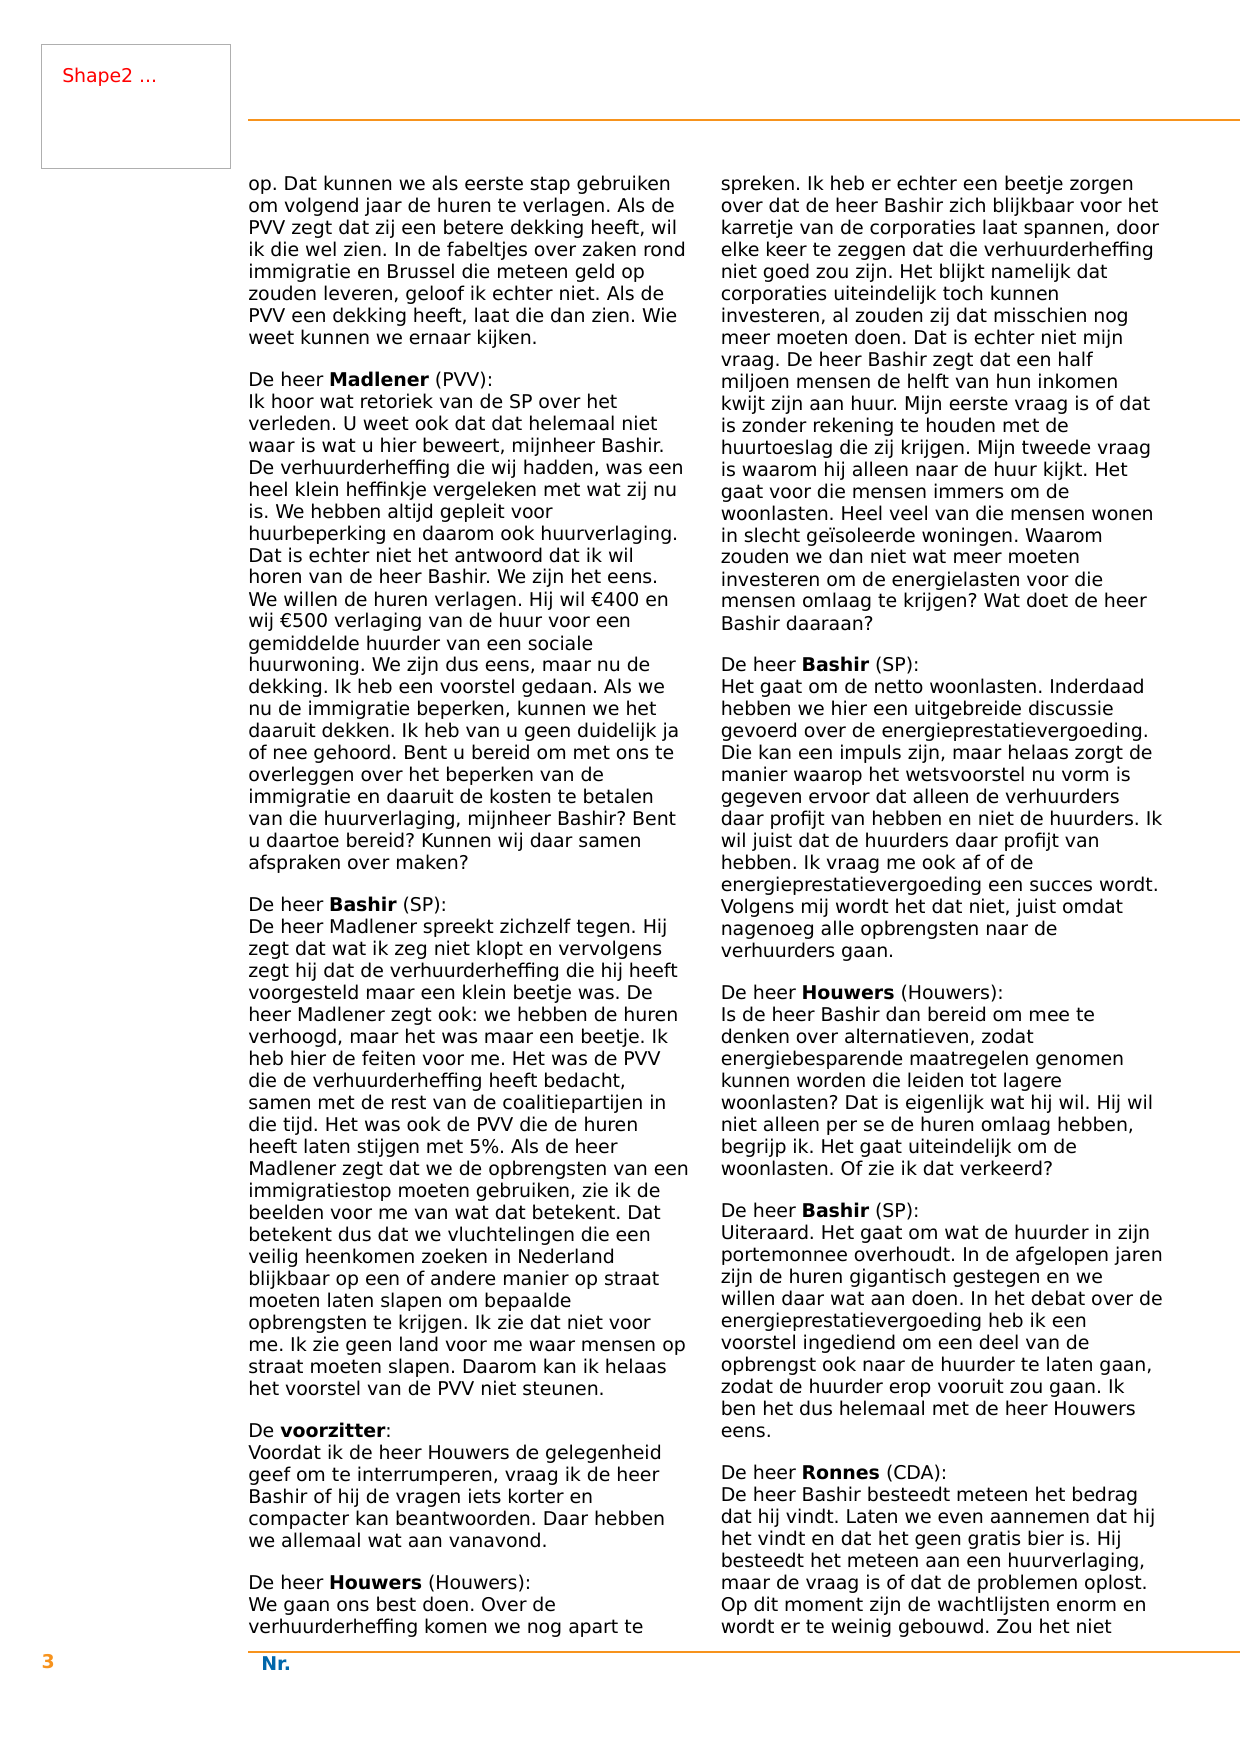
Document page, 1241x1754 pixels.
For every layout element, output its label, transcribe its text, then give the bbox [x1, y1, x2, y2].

text We gaan ons best doen. Over de verhuurderheffing komen we nog apart te [248, 1593, 691, 1637]
text De heer Ronnes (CDA): [721, 1462, 1163, 1484]
text Ik hoor wat retoriek van de SP over het verleden. U weet ook dat dat helemaal niet waar is wat u hier beweert, mijnheer Bashir. De verhuurderheffing die wij hadden, was een heel klein heffinkje vergeleken met wat zij nu is. We hebben altijd gepleit voor huurbeperking en daarom ook huurverlaging. Dat is echter niet het antwoord dat ik wil horen van de heer Bashir. We zijn het eens. We willen de huren verlagen. Hij wil €400 en wij €500 verlaging van de huur voor een gemiddelde huurder van een sociale huurwoning. We zijn dus eens, maar nu de dekking. Ik heb een voorstel gedaan. Als we nu de immigratie beperken, kunnen we het daaruit dekken. Ik heb van u geen duidelijk ja of nee gehoord. Bent u bereid om met ons te overleggen over het beperken van de immigratie en daaruit de kosten te betalen van die huurverlaging, mijnheer Bashir? Bent u daartoe bereid? Kunnen wij daar samen afspraken over maken? [248, 391, 691, 874]
text De heer Houwers (Houwers): [248, 1572, 691, 1593]
text Is de heer Bashir dan bereid om mee te denken over alternatieven, zodat energiebesparende maatregelen genomen kunnen worden die leiden tot lagere woonlasten? Dat is eigenlijk wat hij wil. Hij wil niet alleen per se de huren omlaag hebben, begrijp ik. Het gaat uiteindelijk om de woonlasten. Of zie ik dat verkeerd? [721, 1004, 1163, 1180]
text De heer Bashir (SP): [248, 894, 691, 916]
text Het gaat om de netto woonlasten. Inderdaad hebben we hier een uitgebreide discussie gevoerd over de energieprestatievergoeding. Die kan een impuls zijn, maar helaas zorgt de manier waarop het wetsvoorstel nu vorm is gegeven ervoor dat alleen de verhuurders daar profijt van hebben en niet de huurders. Ik wil juist dat de huurders daar profijt van hebben. Ik vraag me ook af of de energieprestatievergoeding een succes wordt. Volgens mij wordt het dat niet, juist omdat nagenoeg alle opbrengsten naar de verhuurders gaan. [721, 676, 1163, 962]
text De heer Houwers (Houwers): [721, 982, 1163, 1004]
text Voordat ik de heer Houwers de gelegenheid geef om te interrumperen, vraag ik de heer Bashir of hij de vragen iets korter en compacter kan beantwoorden. Daar hebben we allemaal wat aan vanavond. [248, 1442, 691, 1552]
text De heer Bashir (SP): [721, 654, 1163, 676]
text De heer Bashir (SP): [721, 1200, 1163, 1222]
text De heer Madlener (PVV): [248, 369, 691, 391]
text De heer Bashir besteedt meteen het bedrag dat hij vindt. Laten we even aannemen dat hij het vindt en dat het geen gratis bier is. Hij besteedt het meteen aan een huurverlaging, maar de vraag is of dat de problemen oplost. Op dit moment zijn de wachtlijsten enorm en wordt er te weinig gebouwd. Zou het niet [721, 1484, 1163, 1637]
text De heer Madlener spreekt zichzelf tegen. Hij zegt dat wat ik zeg niet klopt en vervolgens zegt hij dat de verhuurderheffing die hij heeft voorgesteld maar een klein beetje was. De heer Madlener zegt ook: we hebben de huren verhoogd, maar het was maar een beetje. Ik heb hier de feiten voor me. Het was de PVV die de verhuurderheffing heeft bedacht, samen met de rest van de coalitiepartijen in die tijd. Het was ook de PVV die de huren heeft laten stijgen met 5%. Als de heer Madlener zegt dat we de opbrengsten van een immigratiestop moeten gebruiken, zie ik de beelden voor me van wat dat betekent. Dat betekent dus dat we vluchtelingen die een veilig heenkomen zoeken in Nederland blijkbaar op een of andere manier op straat moeten laten slapen om bepaalde opbrengsten te krijgen. Ik zie dat niet voor me. Ik zie geen land voor me waar mensen op straat moeten slapen. Daarom kan ik helaas het voorstel van de PVV niet steunen. [248, 916, 691, 1400]
text spreken. Ik heb er echter een beetje zorgen over dat de heer Bashir zich blijkbaar voor het karretje van de corporaties laat spannen, door elke keer te zeggen dat die verhuurderheffing niet goed zou zijn. Het blijkt namelijk dat corporaties uiteindelijk toch kunnen investeren, al zouden zij dat misschien nog meer moeten doen. Dat is echter niet mijn vraag. De heer Bashir zegt dat een half miljoen mensen de helft van hun inkomen kwijt zijn aan huur. Mijn eerste vraag is of dat is zonder rekening te houden met de huurtoeslag die zij krijgen. Mijn tweede vraag is waarom hij alleen naar de huur kijkt. Het gaat voor die mensen immers om de woonlasten. Heel veel van die mensen wonen in slecht geïsoleerde woningen. Waarom zouden we dan niet wat meer moeten investeren om de energielasten voor die mensen omlaag te krijgen? Wat doet de heer Bashir daaraan? [721, 173, 1163, 634]
text op. Dat kunnen we als eerste stap gebruiken om volgend jaar de huren te verlagen. Als de PVV zegt dat zij een betere dekking heeft, wil ik die wel zien. In de fabeltjes over zaken rond immigratie en Brussel die meteen geld op zouden leveren, geloof ik echter niet. Als de PVV een dekking heeft, laat die dan zien. Wie weet kunnen we ernaar kijken. [248, 173, 691, 349]
text Uiteraard. Het gaat om wat de huurder in zijn portemonnee overhoudt. In de afgelopen jaren zijn de huren gigantisch gestegen en we willen daar wat aan doen. In het debat over de energieprestatievergoeding heb ik een voorstel ingediend om een deel van de opbrengst ook naar de huurder te laten gaan, zodat de huurder erop vooruit zou gaan. Ik ben het dus helemaal met de heer Houwers eens. [721, 1222, 1163, 1442]
text De voorzitter: [248, 1420, 691, 1442]
